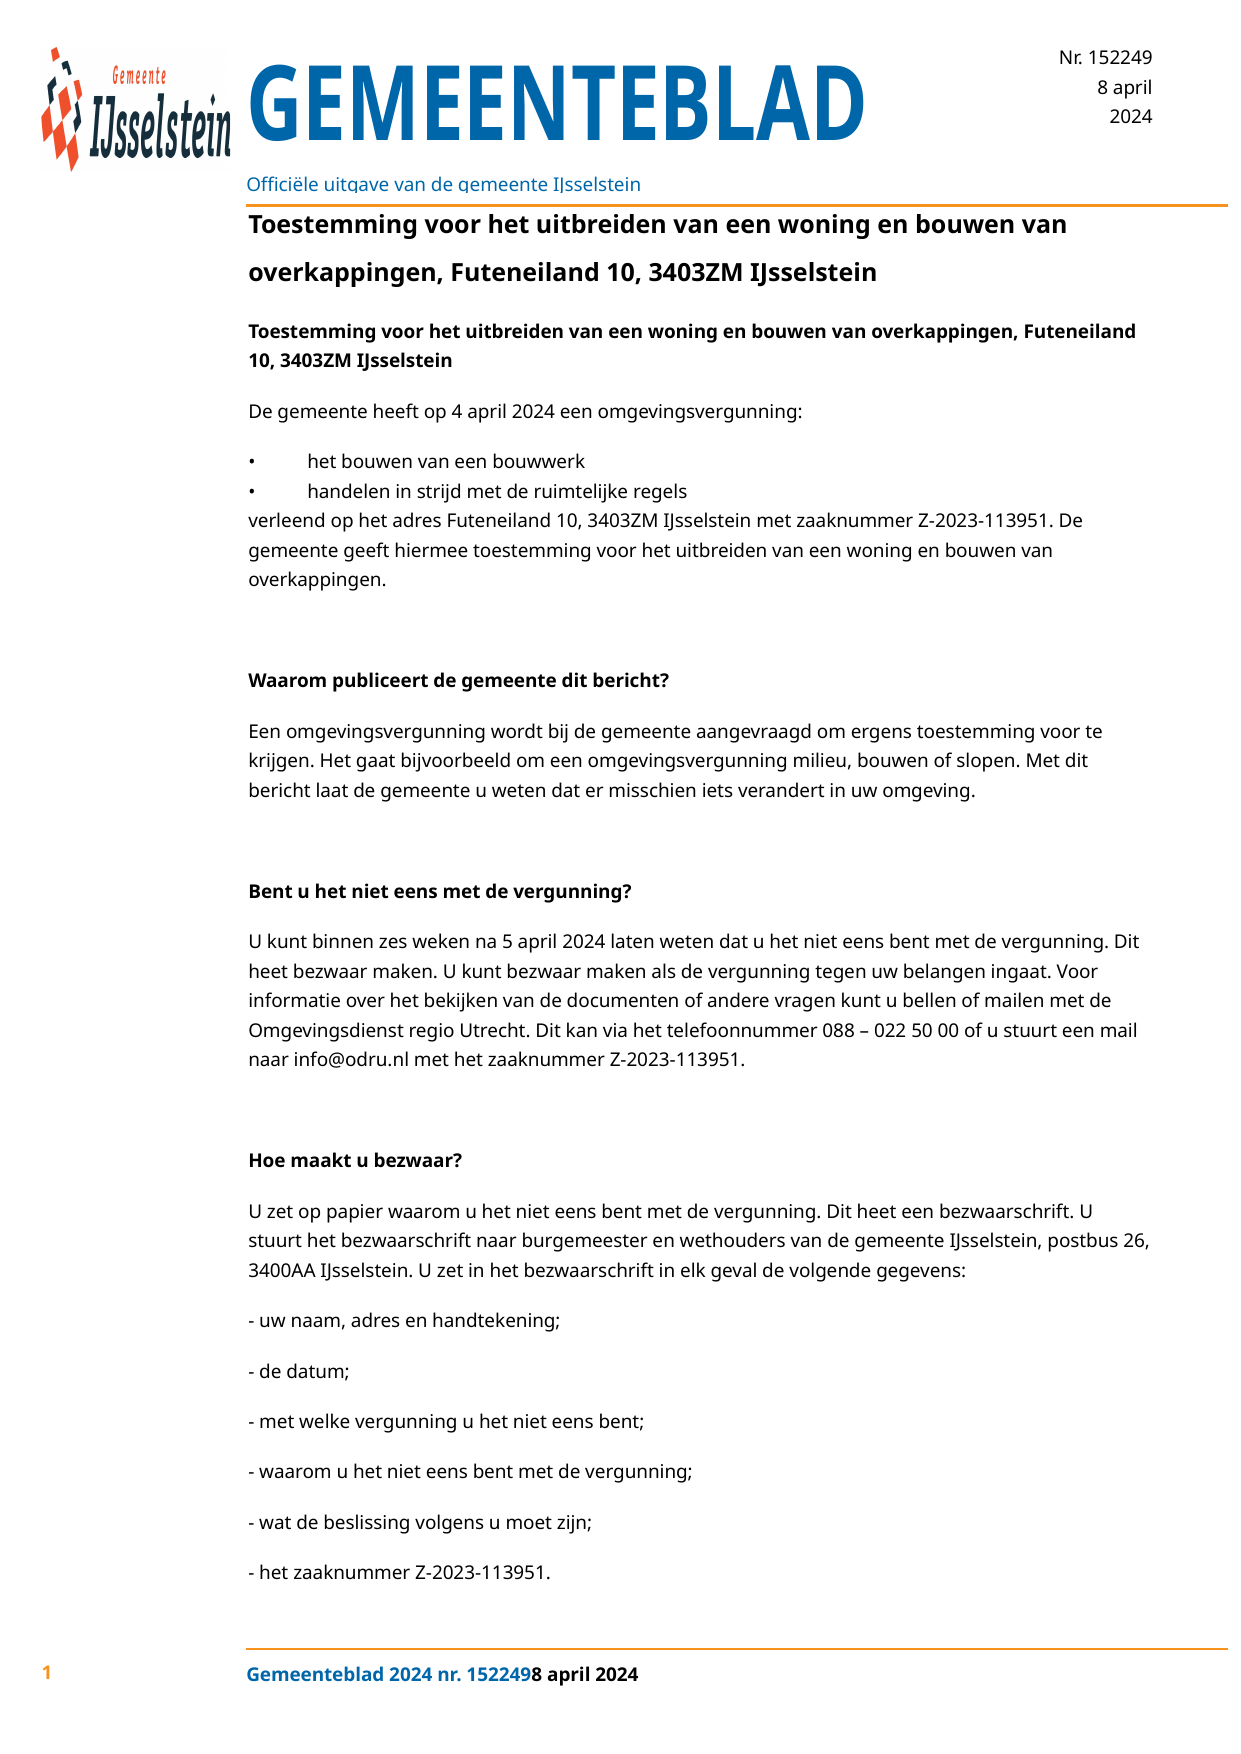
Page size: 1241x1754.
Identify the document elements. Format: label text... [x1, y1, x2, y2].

picture [41, 47, 231, 172]
list het bouwen van een bouwwerk [248, 448, 1152, 474]
text Bent u het niet eens met de vergunning? [248, 878, 1152, 904]
text De gemeente heeft op 4 april 2024 een omgevingsvergunning: [248, 398, 1152, 424]
text Toestemming voor het uitbreiden van een woning en bouwen van overkappingen, Futeneiland 10, 3403ZM IJsselstein [248, 207, 1152, 288]
text verleend op het adres Futeneiland 10, 3403ZM IJsselstein met zaaknummer Z-2023-113951. De gemeente geeft hiermee toestemming voor het uitbreiden van een woning en bouwen van overkappingen. [248, 507, 1152, 592]
list handelen in strijd met de ruimtelijke regels [248, 478, 1152, 504]
text - uw naam, adres en handtekening; [248, 1307, 1152, 1333]
text U zet op papier waarom u het niet eens bent met de vergunning. Dit heet een bezwaarschrift. U stuurt het bezwaarschrift naar burgemeester en wethouders van de gemeente IJsselstein, postbus 26, 3400AA IJsselstein. U zet in het bezwaarschrift in elk geval de volgende gegevens: [248, 1198, 1152, 1283]
text Waarom publiceert de gemeente dit bericht? [248, 667, 1152, 693]
text - met welke vergunning u het niet eens bent; [248, 1408, 1152, 1434]
text Hoe maakt u bezwaar? [248, 1147, 1152, 1173]
text - de datum; [248, 1358, 1152, 1384]
text U kunt binnen zes weken na 5 april 2024 laten weten dat u het niet eens bent met de vergunning. Dit heet bezwaar maken. U kunt bezwaar maken als de vergunning tegen uw belangen ingaat. Voor informatie over het bekijken van de documenten of andere vragen kunt u bellen of mailen met de Omgevingsdienst regio Utrecht. Dit kan via het telefoonnummer 088 – 022 50 00 of u stuurt een mail naar info@odru.nl met het zaaknummer Z-2023-113951. [248, 928, 1152, 1072]
text Toestemming voor het uitbreiden van een woning en bouwen van overkappingen, Futeneiland 10, 3403ZM IJsselstein [248, 318, 1152, 373]
text - wat de beslissing volgens u moet zijn; [248, 1509, 1152, 1535]
text - het zaaknummer Z-2023-113951. [248, 1559, 1152, 1585]
text - waarom u het niet eens bent met de vergunning; [248, 1459, 1152, 1484]
text Een omgevingsvergunning wordt bij de gemeente aangevraagd om ergens toestemming voor te krijgen. Het gaat bijvoorbeeld om een omgevingsvergunning milieu, bouwen of slopen. Met dit bericht laat de gemeente u weten dat er misschien iets verandert in uw omgeving. [248, 718, 1152, 803]
